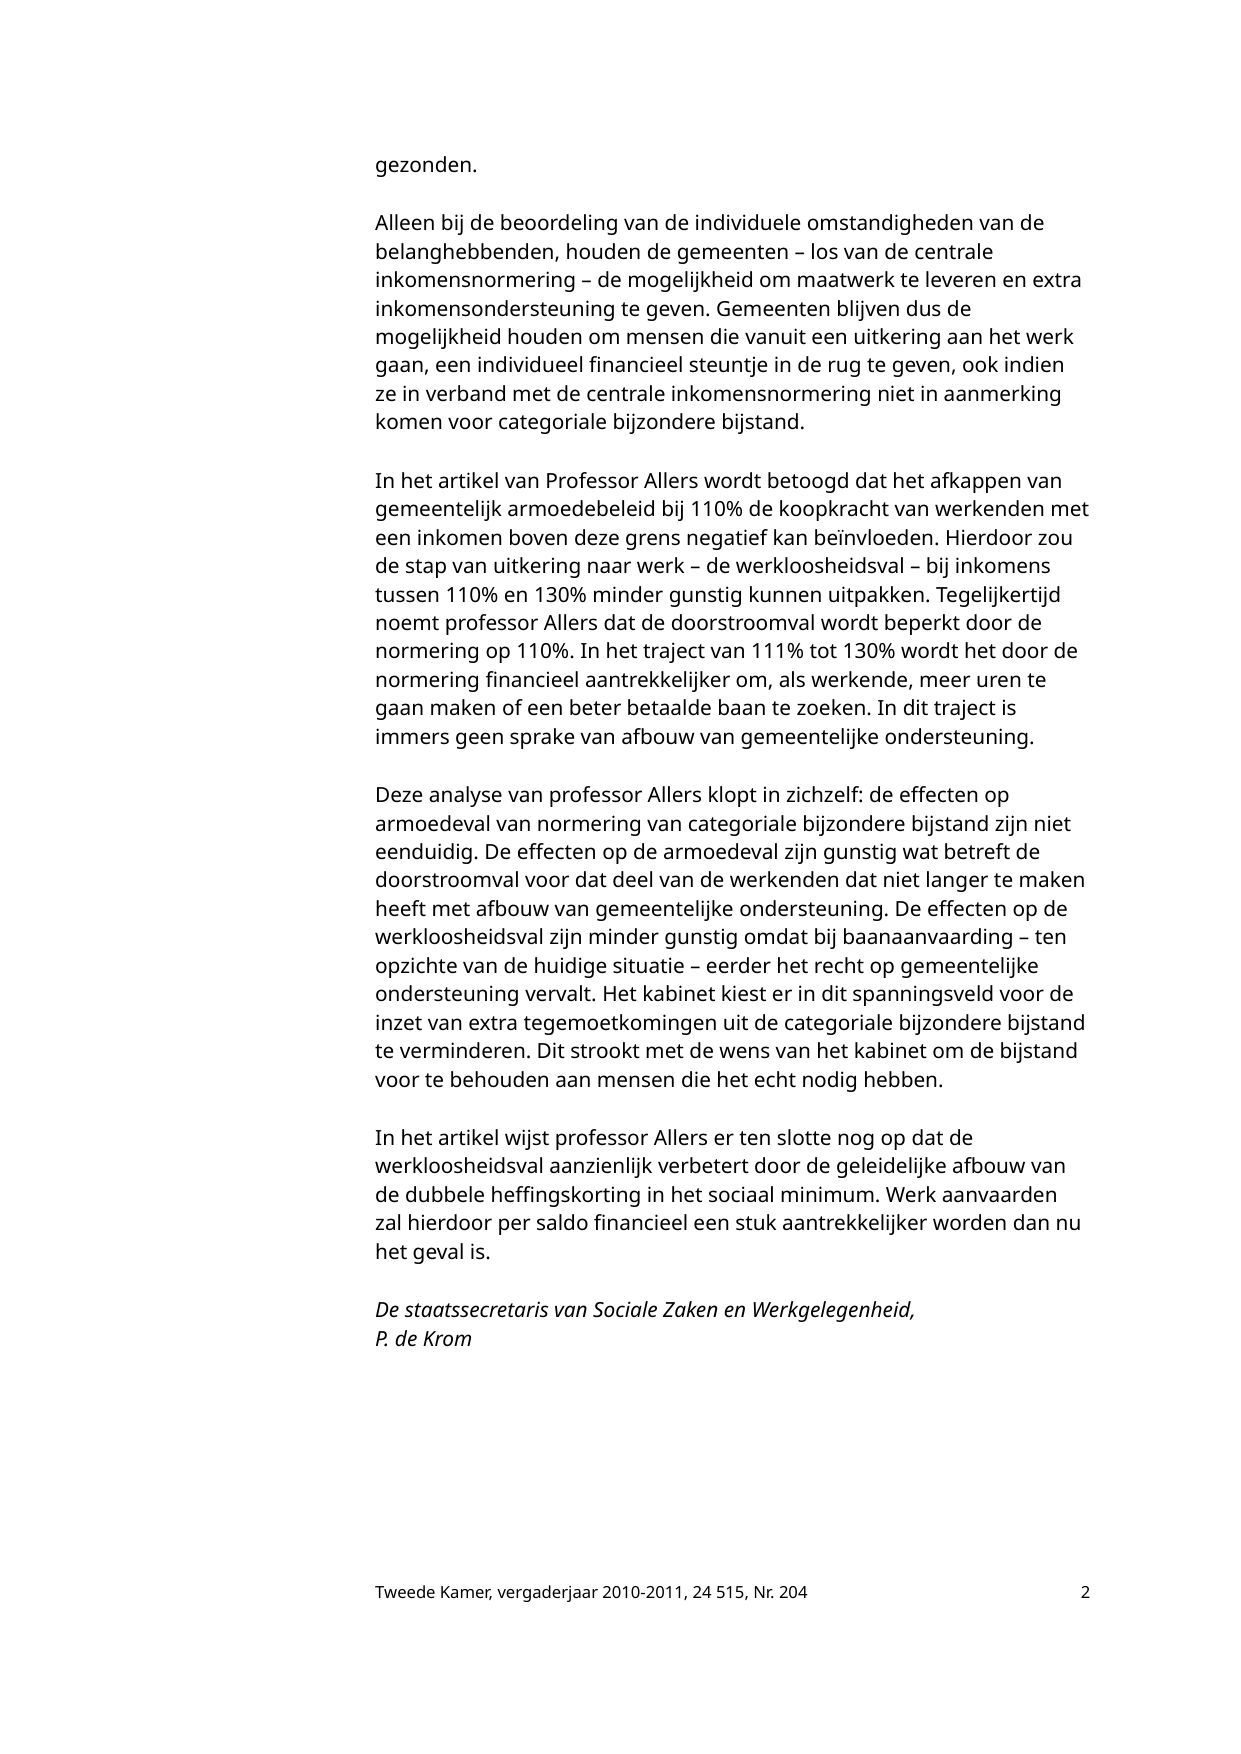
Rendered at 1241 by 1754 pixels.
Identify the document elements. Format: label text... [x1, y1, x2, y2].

text Deze analyse van professor Allers klopt in zichzelf: de effecten op armoedeval van normering van categoriale bijzondere bijstand zijn niet eenduidig. De effecten op de armoedeval zijn gunstig wat betreft de doorstroomval voor dat deel van de werkenden dat niet langer te maken heeft met afbouw van gemeentelijke ondersteuning. De effecten op de werkloosheidsval zijn minder gunstig omdat bij baanaanvaarding – ten opzichte van de huidige situatie – eerder het recht op gemeentelijke ondersteuning vervalt. Het kabinet kiest er in dit spanningsveld voor de inzet van extra tegemoetkomingen uit de categoriale bijzondere bijstand te verminderen. Dit strookt met de wens van het kabinet om de bijstand voor te behouden aan mensen die het echt nodig hebben. [375, 780, 1090, 1093]
text P. de Krom [375, 1324, 1090, 1352]
text gezonden. [375, 150, 1090, 178]
text In het artikel wijst professor Allers er ten slotte nog op dat de werkloosheidsval aanzienlijk verbetert door de geleidelijke afbouw van de dubbele heffingskorting in het sociaal minimum. Werk aanvaarden zal hierdoor per saldo financieel een stuk aantrekkelijker worden dan nu het geval is. [375, 1123, 1090, 1265]
text Alleen bij de beoordeling van de individuele omstandigheden van de belanghebbenden, houden de gemeenten – los van de centrale inkomensnormering – de mogelijkheid om maatwerk te leveren en extra inkomensondersteuning te geven. Gemeenten blijven dus de mogelijkheid houden om mensen die vanuit een uitkering aan het werk gaan, een individueel financieel steuntje in de rug te geven, ook indien ze in verband met de centrale inkomensnormering niet in aanmerking komen voor categoriale bijzondere bijstand. [375, 208, 1090, 436]
text De staatssecretaris van Sociale Zaken en Werkgelegenheid, [375, 1295, 1090, 1324]
text In het artikel van Professor Allers wordt betoogd dat het afkappen van gemeentelijk armoedebeleid bij 110% de koopkracht van werkenden met een inkomen boven deze grens negatief kan beïnvloeden. Hierdoor zou de stap van uitkering naar werk – de werkloosheidsval – bij inkomens tussen 110% en 130% minder gunstig kunnen uitpakken. Tegelijkertijd noemt professor Allers dat de doorstroomval wordt beperkt door de normering op 110%. In het traject van 111% tot 130% wordt het door de normering financieel aantrekkelijker om, als werkende, meer uren te gaan maken of een beter betaalde baan te zoeken. In dit traject is immers geen sprake van afbouw van gemeentelijke ondersteuning. [375, 466, 1090, 750]
